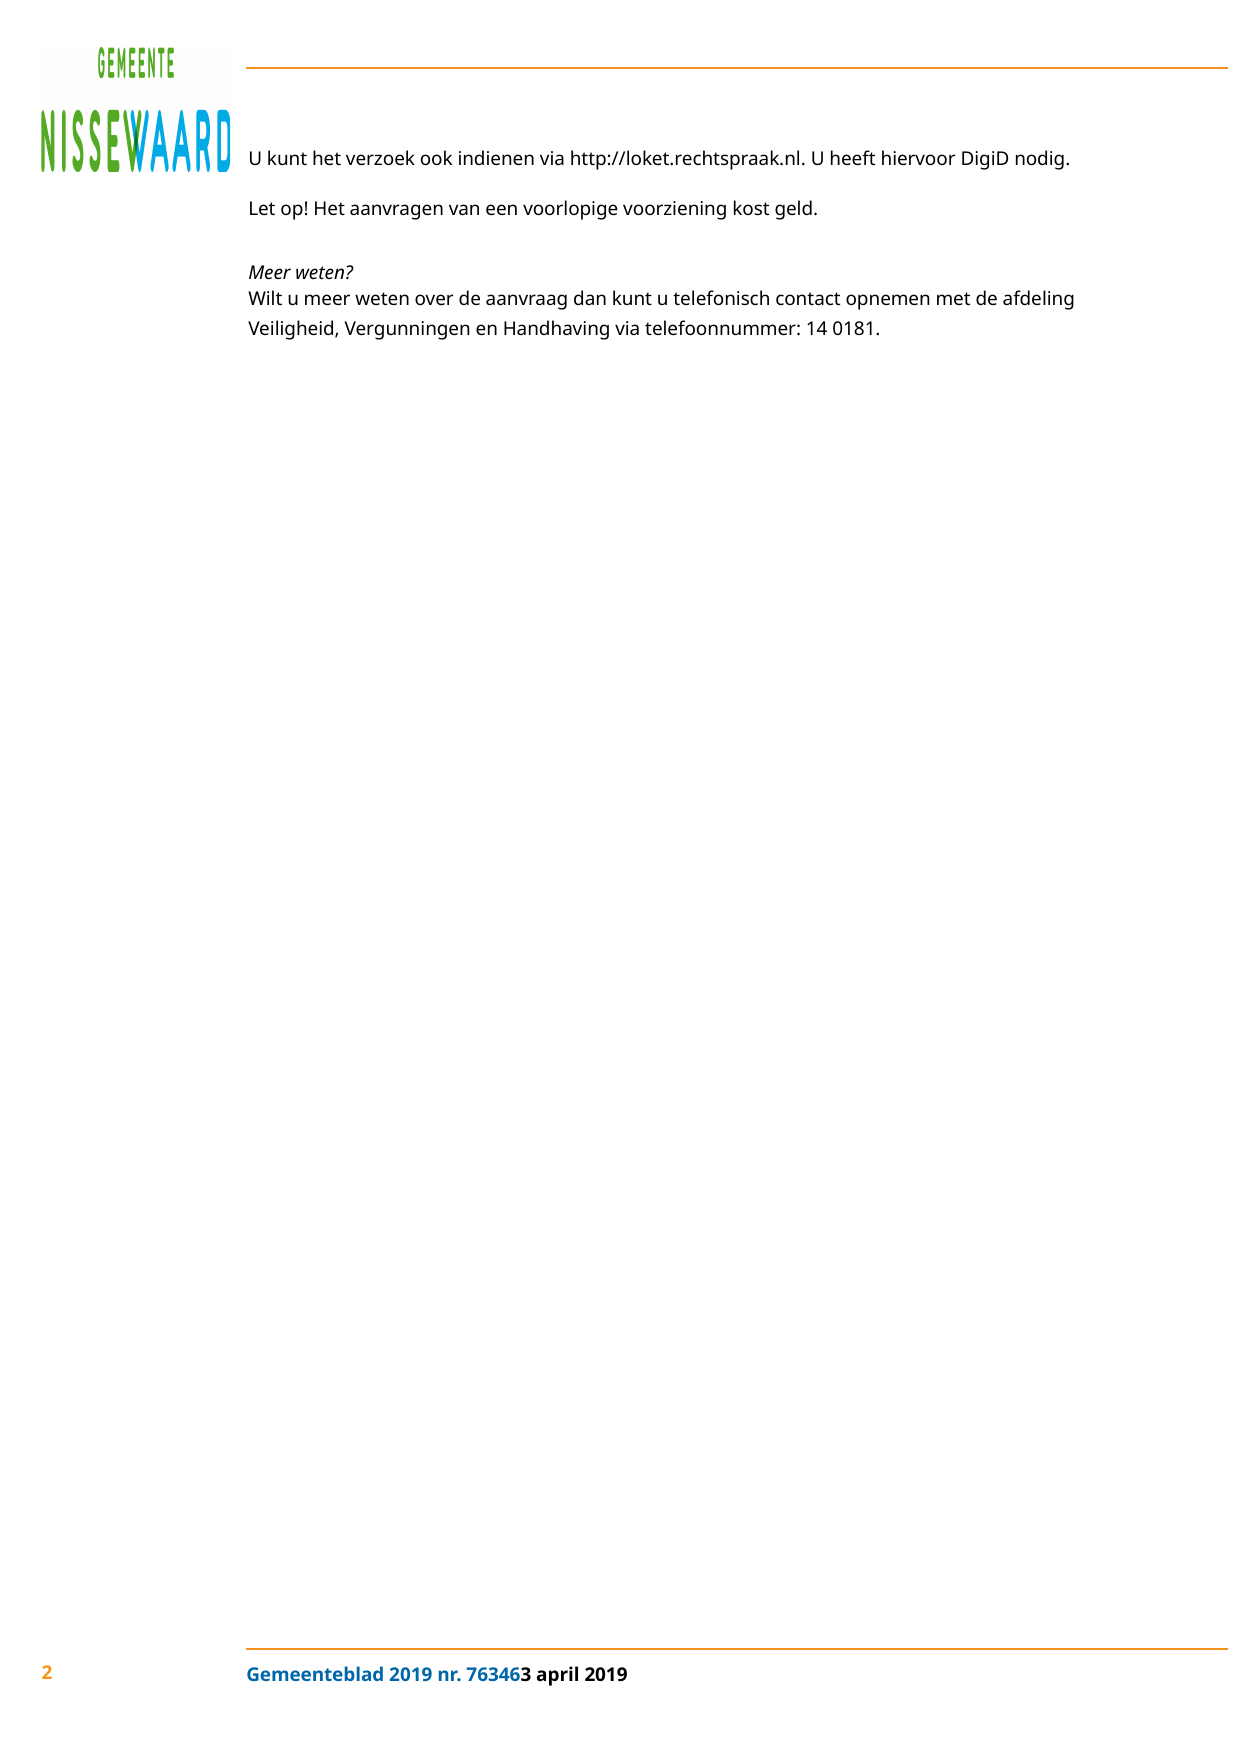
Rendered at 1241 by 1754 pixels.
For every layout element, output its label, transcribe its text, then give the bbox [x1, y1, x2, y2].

text Meer weten? [248, 259, 1152, 285]
picture [154, 157, 165, 172]
text Let op! Het aanvragen van een voorlopige voorziening kost geld. [248, 196, 1152, 221]
text Wilt u meer weten over de aanvraag dan kunt u telefonisch contact opnemen met de afdeling Veiligheid, Vergunningen en Handhaving via telefoonnummer: 14 0181. [248, 285, 1152, 341]
picture [201, 122, 206, 138]
picture [41, 47, 231, 172]
picture [176, 157, 187, 172]
picture [200, 151, 206, 172]
picture [222, 122, 227, 160]
text U kunt het verzoek ook indienen via http://loket.rechtspraak.nl. U heeft hiervoor DigiD nodig. [248, 145, 1152, 171]
